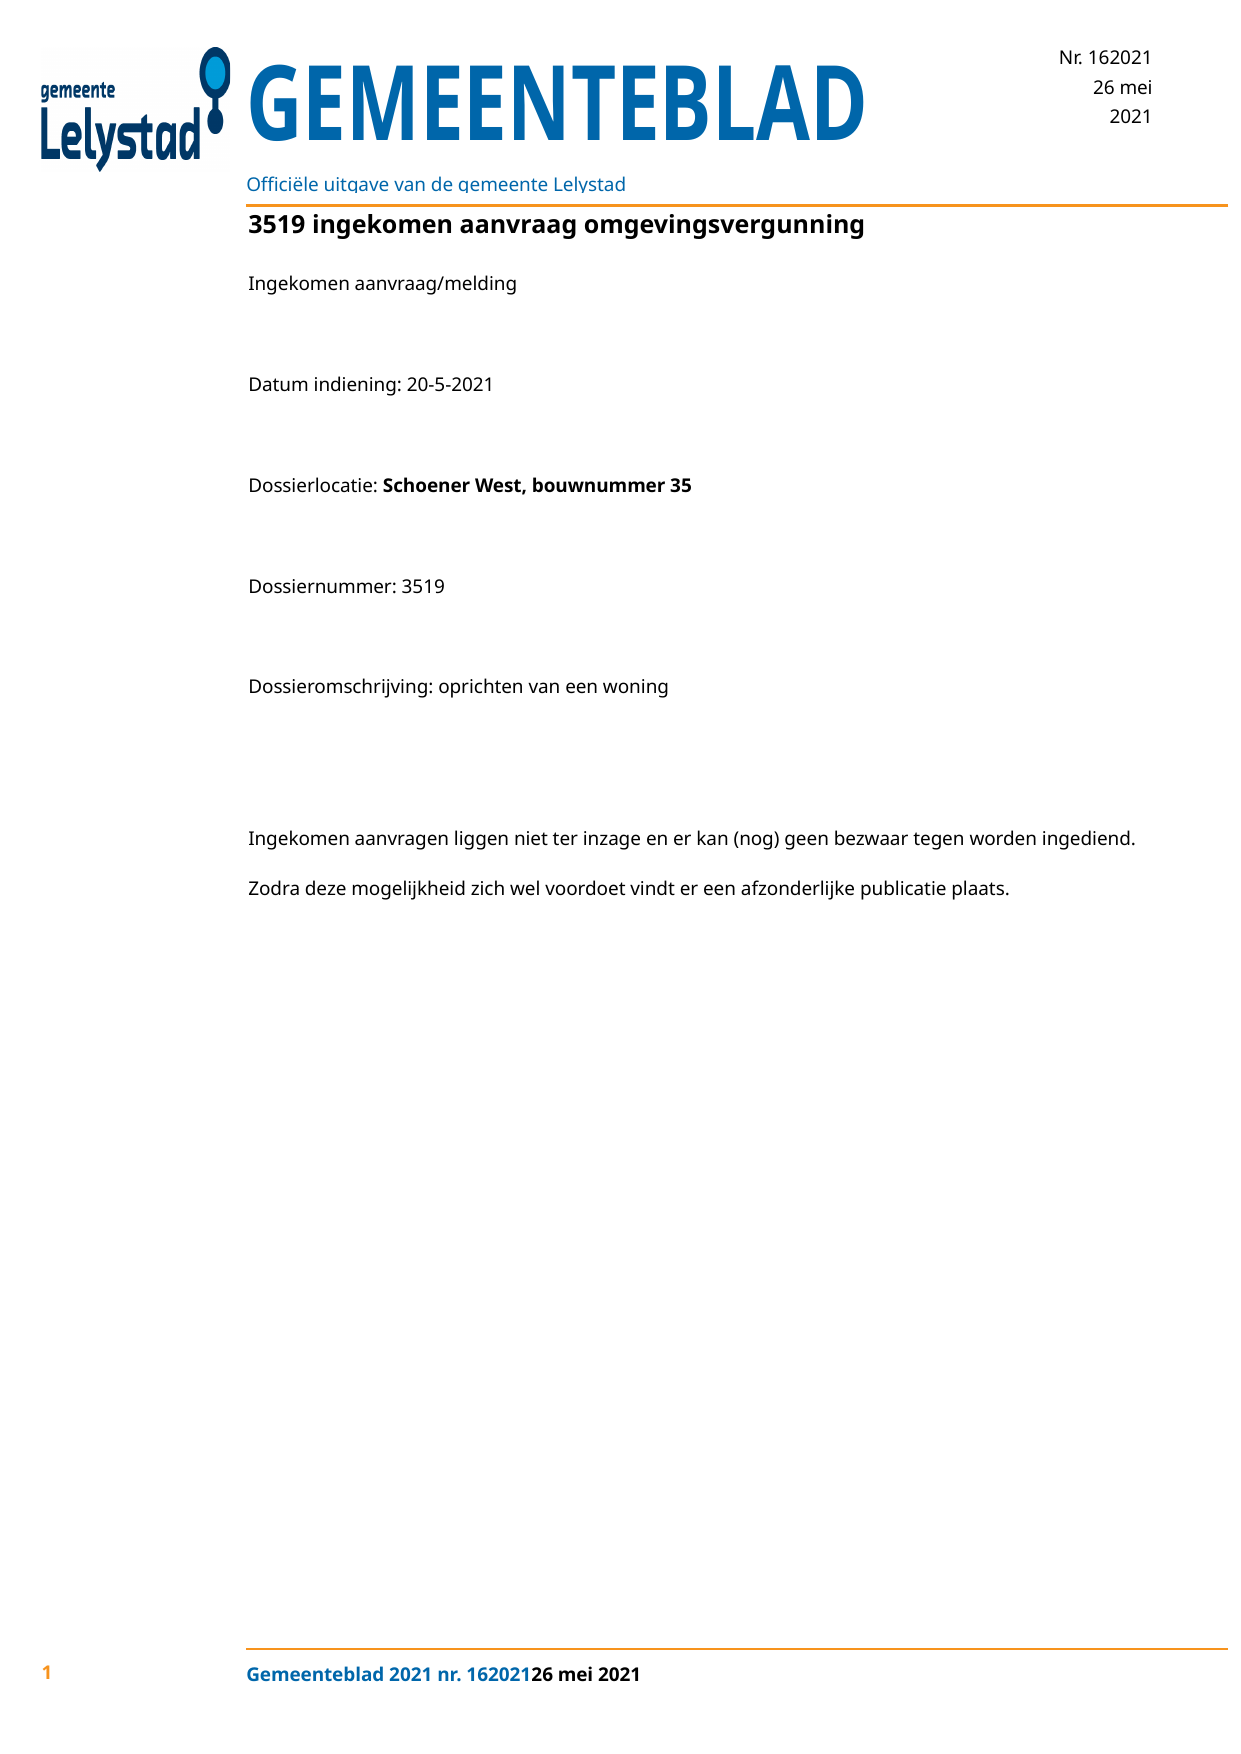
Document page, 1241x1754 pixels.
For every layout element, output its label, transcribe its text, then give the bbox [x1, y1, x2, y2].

text Datum indiening: 20-5-2021 [248, 371, 1152, 397]
picture [41, 47, 231, 172]
text Ingekomen aanvraag/melding [248, 270, 1152, 296]
text Dossiernummer: 3519 [248, 573, 1152, 598]
text Dossieromschrijving: oprichten van een woning [248, 674, 1152, 699]
text Zodra deze mogelijkheid zich wel voordoet vindt er een afzonderlijke publicatie plaats. [248, 875, 1152, 901]
text Dossierlocatie: Schoener West, bouwnummer 35 [248, 472, 1152, 498]
text 3519 ingekomen aanvraag omgevingsvergunning [248, 207, 1152, 241]
text Ingekomen aanvragen liggen niet ter inzage en er kan (nog) geen bezwaar tegen worden ingediend. [248, 825, 1152, 851]
